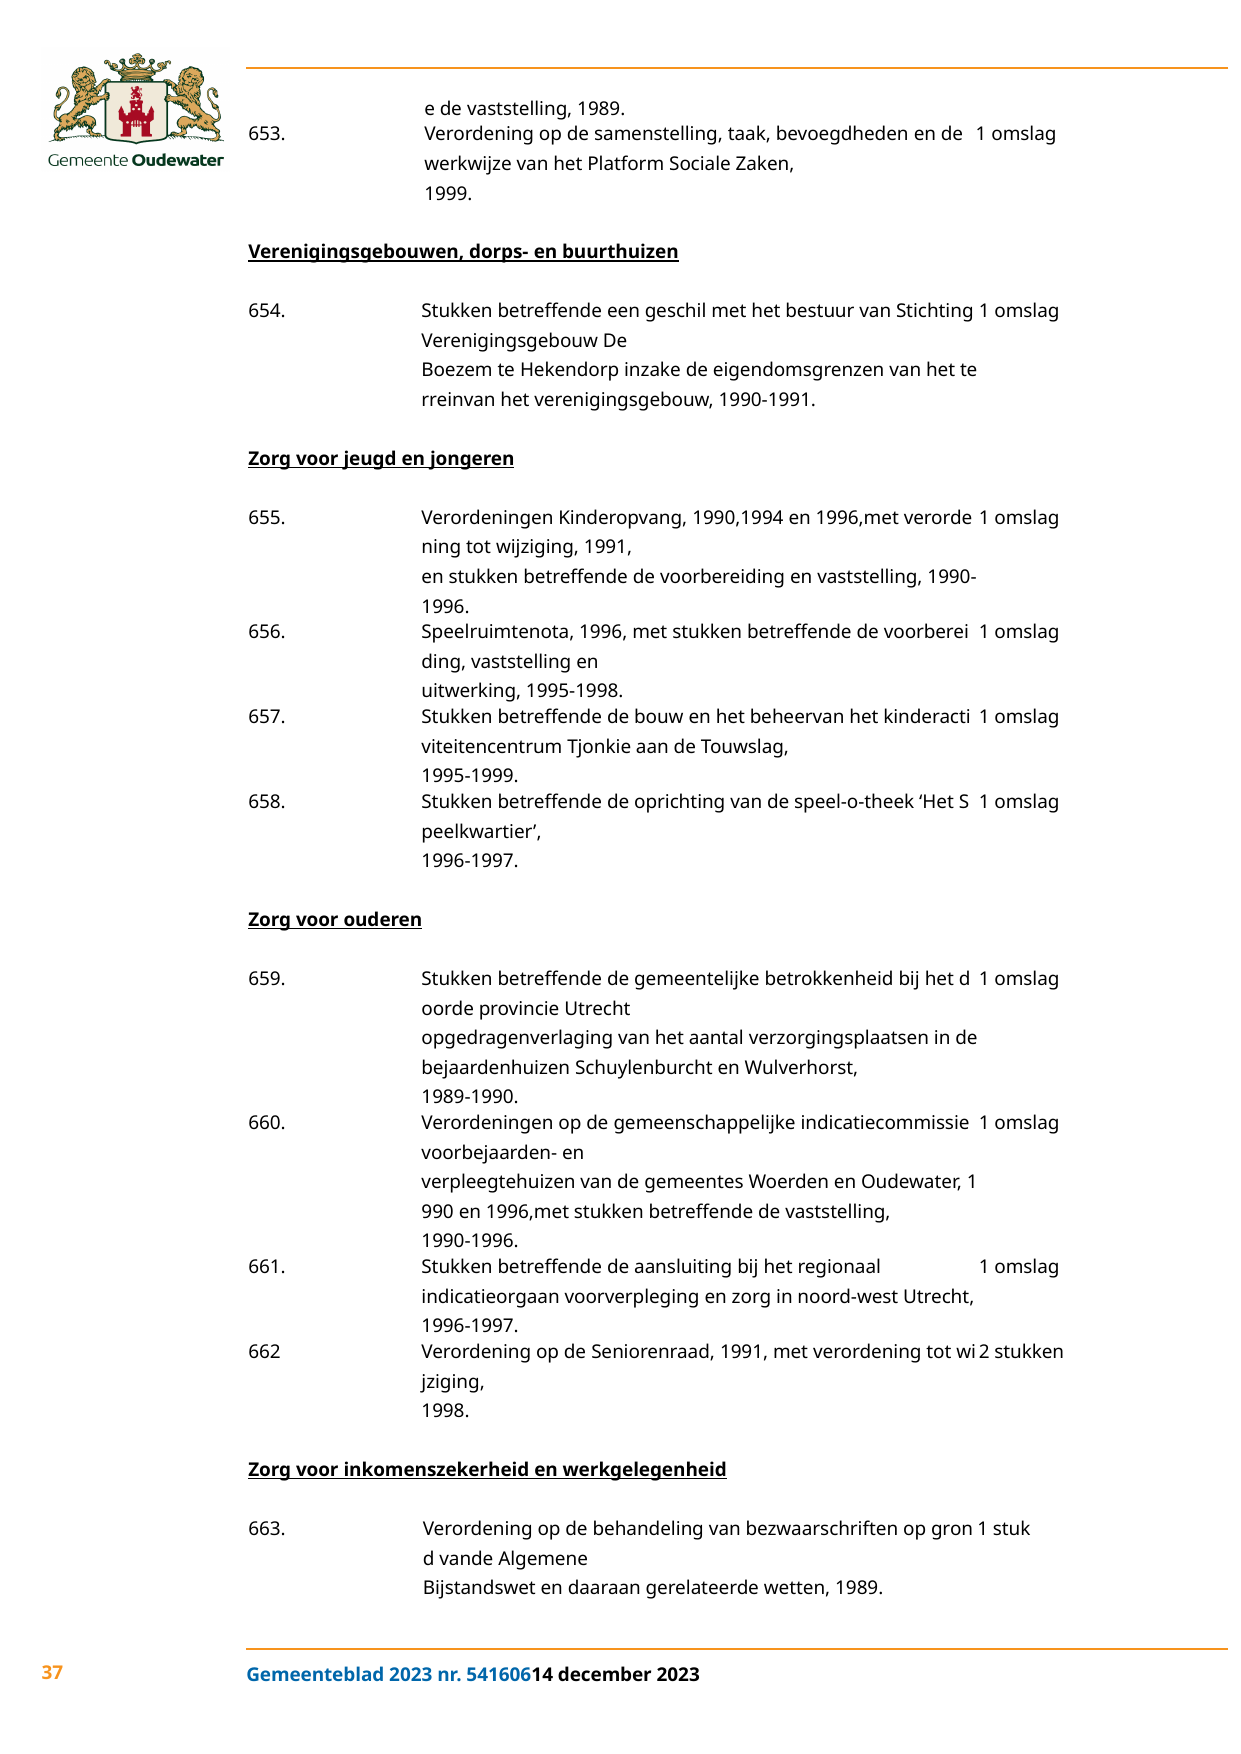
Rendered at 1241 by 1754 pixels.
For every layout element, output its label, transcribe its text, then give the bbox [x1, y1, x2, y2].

table_cell 656. [248, 619, 421, 703]
table_cell 1 omslag [979, 788, 1152, 873]
table_header 654. [248, 298, 421, 412]
table_cell Speelruimtenota, 1996, met stukken betreffende de voorbereiding, vaststelling en uitwerking, 1995-1998. [421, 619, 978, 703]
table_cell 662 [248, 1338, 421, 1423]
table_cell 660. [248, 1109, 421, 1253]
table_cell 661. [248, 1254, 421, 1338]
table_cell 1 omslag [975, 121, 1152, 205]
table_cell 2 stukken [979, 1338, 1152, 1423]
table_header 1 omslag [979, 965, 1152, 1109]
table_header 663. [248, 1515, 423, 1600]
table_cell 1 omslag [979, 1254, 1152, 1338]
table_cell Verordening op de Seniorenraad, 1991, met verordening tot wijziging, 1998. [421, 1338, 978, 1423]
table_cell 1 omslag [979, 1109, 1152, 1253]
table_header 1 omslag [979, 504, 1152, 618]
table_cell 1 omslag [979, 619, 1152, 703]
text Zorg voor jeugd en jongeren [248, 445, 1152, 471]
table_cell Stukken betreffende de bouw en het beheervan het kinderactiviteitencentrum Tjonkie aan de Touwslag, 1995-1999. [421, 704, 978, 788]
table_cell Verordeningen op de gemeenschappelijke indicatiecommissie voorbejaarden- en verpleegtehuizen van de gemeentes Woerden en Oudewater, 1990 en 1996,met stukken betreffende de vaststelling, 1990-1996. [421, 1109, 978, 1253]
table_header Verordening op de behandeling van bezwaarschriften op grond vande Algemene Bijstandswet en daaraan gerelateerde wetten, 1989. [423, 1515, 977, 1600]
table_cell Verordening op de samenstelling, taak, bevoegdheden en de werkwijze van het Platform Sociale Zaken, 1999. [424, 121, 975, 205]
text Zorg voor inkomenszekerheid en werkgelegenheid [248, 1456, 1152, 1482]
table_cell 1 omslag [979, 704, 1152, 788]
table_cell 657. [248, 704, 421, 788]
table_header 1 stuk [977, 1515, 1152, 1600]
table_header 655. [248, 504, 421, 618]
table_header Stukken betreffende de gemeentelijke betrokkenheid bij het doorde provincie Utrecht opgedragenverlaging van het aantal verzorgingsplaatsen in de bejaardenhuizen Schuylenburcht en Wulverhorst, 1989-1990. [421, 965, 978, 1109]
text Verenigingsgebouwen, dorps- en buurthuizen [248, 238, 1152, 264]
table_cell Stukken betreffende de aansluiting bij het regionaal indicatieorgaan voorverpleging en zorg in noord-west Utrecht, 1996-1997. [421, 1254, 978, 1338]
picture [41, 47, 231, 172]
table_cell [975, 95, 1152, 121]
table_cell 658. [248, 788, 421, 873]
table_header Stukken betreffende een geschil met het bestuur van Stichting Verenigingsgebouw De Boezem te Hekendorp inzake de eigendomsgrenzen van het terreinvan het verenigingsgebouw, 1990-1991. [421, 298, 978, 412]
table_cell [248, 95, 424, 121]
table_cell Stukken betreffende de oprichting van de speel-o-theek ‘Het Speelkwartier’, 1996-1997. [421, 788, 978, 873]
table_header Verordeningen Kinderopvang, 1990,1994 en 1996,met verordening tot wijziging, 1991, en stukken betreffende de voorbereiding en vaststelling, 1990-1996. [421, 504, 978, 618]
table_header 1 omslag [979, 298, 1152, 412]
table_cell 653. [248, 121, 424, 205]
text Zorg voor ouderen [248, 906, 1152, 932]
table_cell e de vaststelling, 1989. [424, 95, 975, 121]
table_header 659. [248, 965, 421, 1109]
